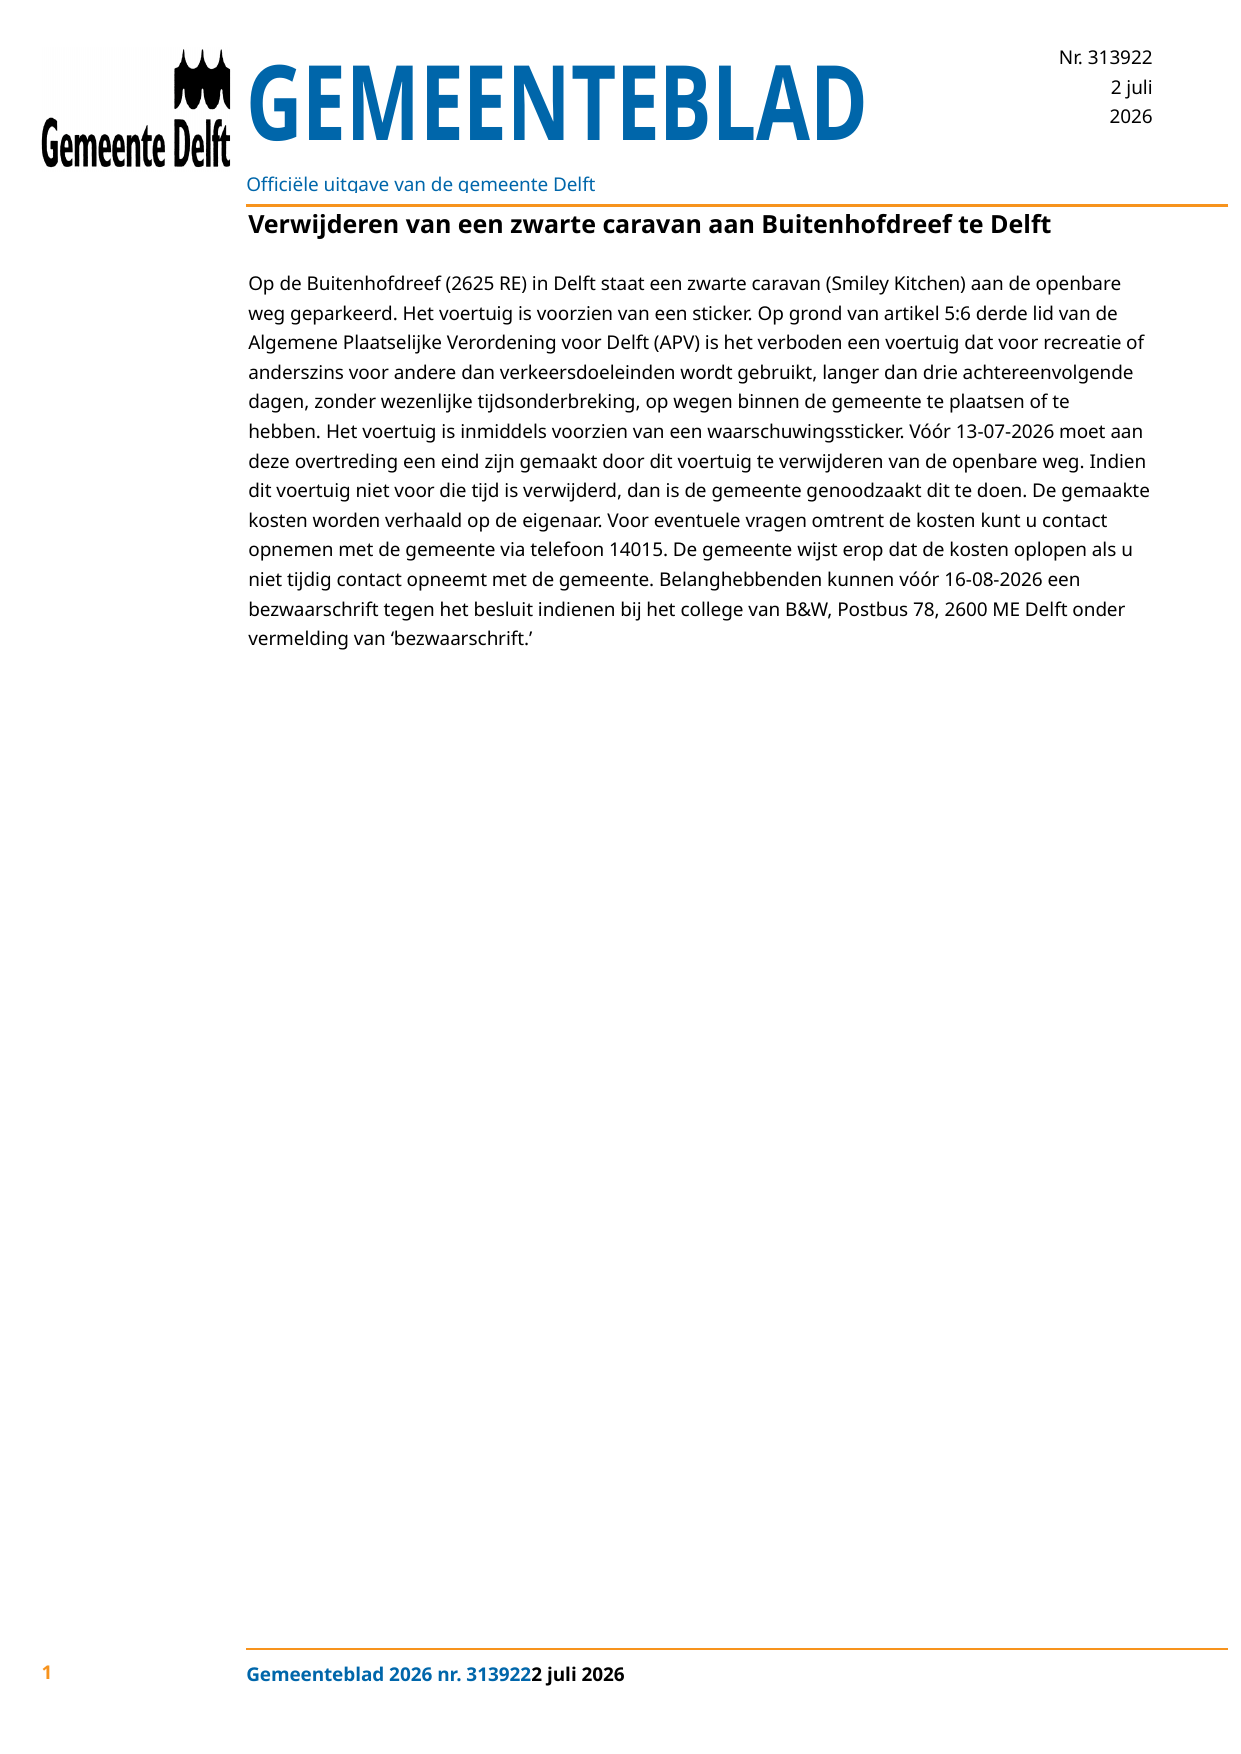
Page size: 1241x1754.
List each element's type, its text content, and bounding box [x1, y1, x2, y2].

picture [41, 47, 231, 172]
text Verwijderen van een zwarte caravan aan Buitenhofdreef te Delft [248, 207, 1152, 241]
text Op de Buitenhofdreef (2625 RE) in Delft staat een zwarte caravan (Smiley Kitchen) aan de openbare weg geparkeerd. Het voertuig is voorzien van een sticker. Op grond van artikel 5:6 derde lid van de Algemene Plaatselijke Verordening voor Delft (APV) is het verboden een voertuig dat voor recreatie of anderszins voor andere dan verkeersdoeleinden wordt gebruikt, langer dan drie achtereenvolgende dagen, zonder wezenlijke tijdsonderbreking, op wegen binnen de gemeente te plaatsen of te hebben. Het voertuig is inmiddels voorzien van een waarschuwingssticker. Vóór 13-07-2026 moet aan deze overtreding een eind zijn gemaakt door dit voertuig te verwijderen van de openbare weg. Indien dit voertuig niet voor die tijd is verwijderd, dan is de gemeente genoodzaakt dit te doen. De gemaakte kosten worden verhaald op de eigenaar. Voor eventuele vragen omtrent de kosten kunt u contact opnemen met de gemeente via telefoon 14015. De gemeente wijst erop dat de kosten oplopen als u niet tijdig contact opneemt met de gemeente. Belanghebbenden kunnen vóór 16-08-2026 een bezwaarschrift tegen het besluit indienen bij het college van B&W, Postbus 78, 2600 ME Delft onder vermelding van ‘bezwaarschrift.’ [248, 270, 1152, 651]
